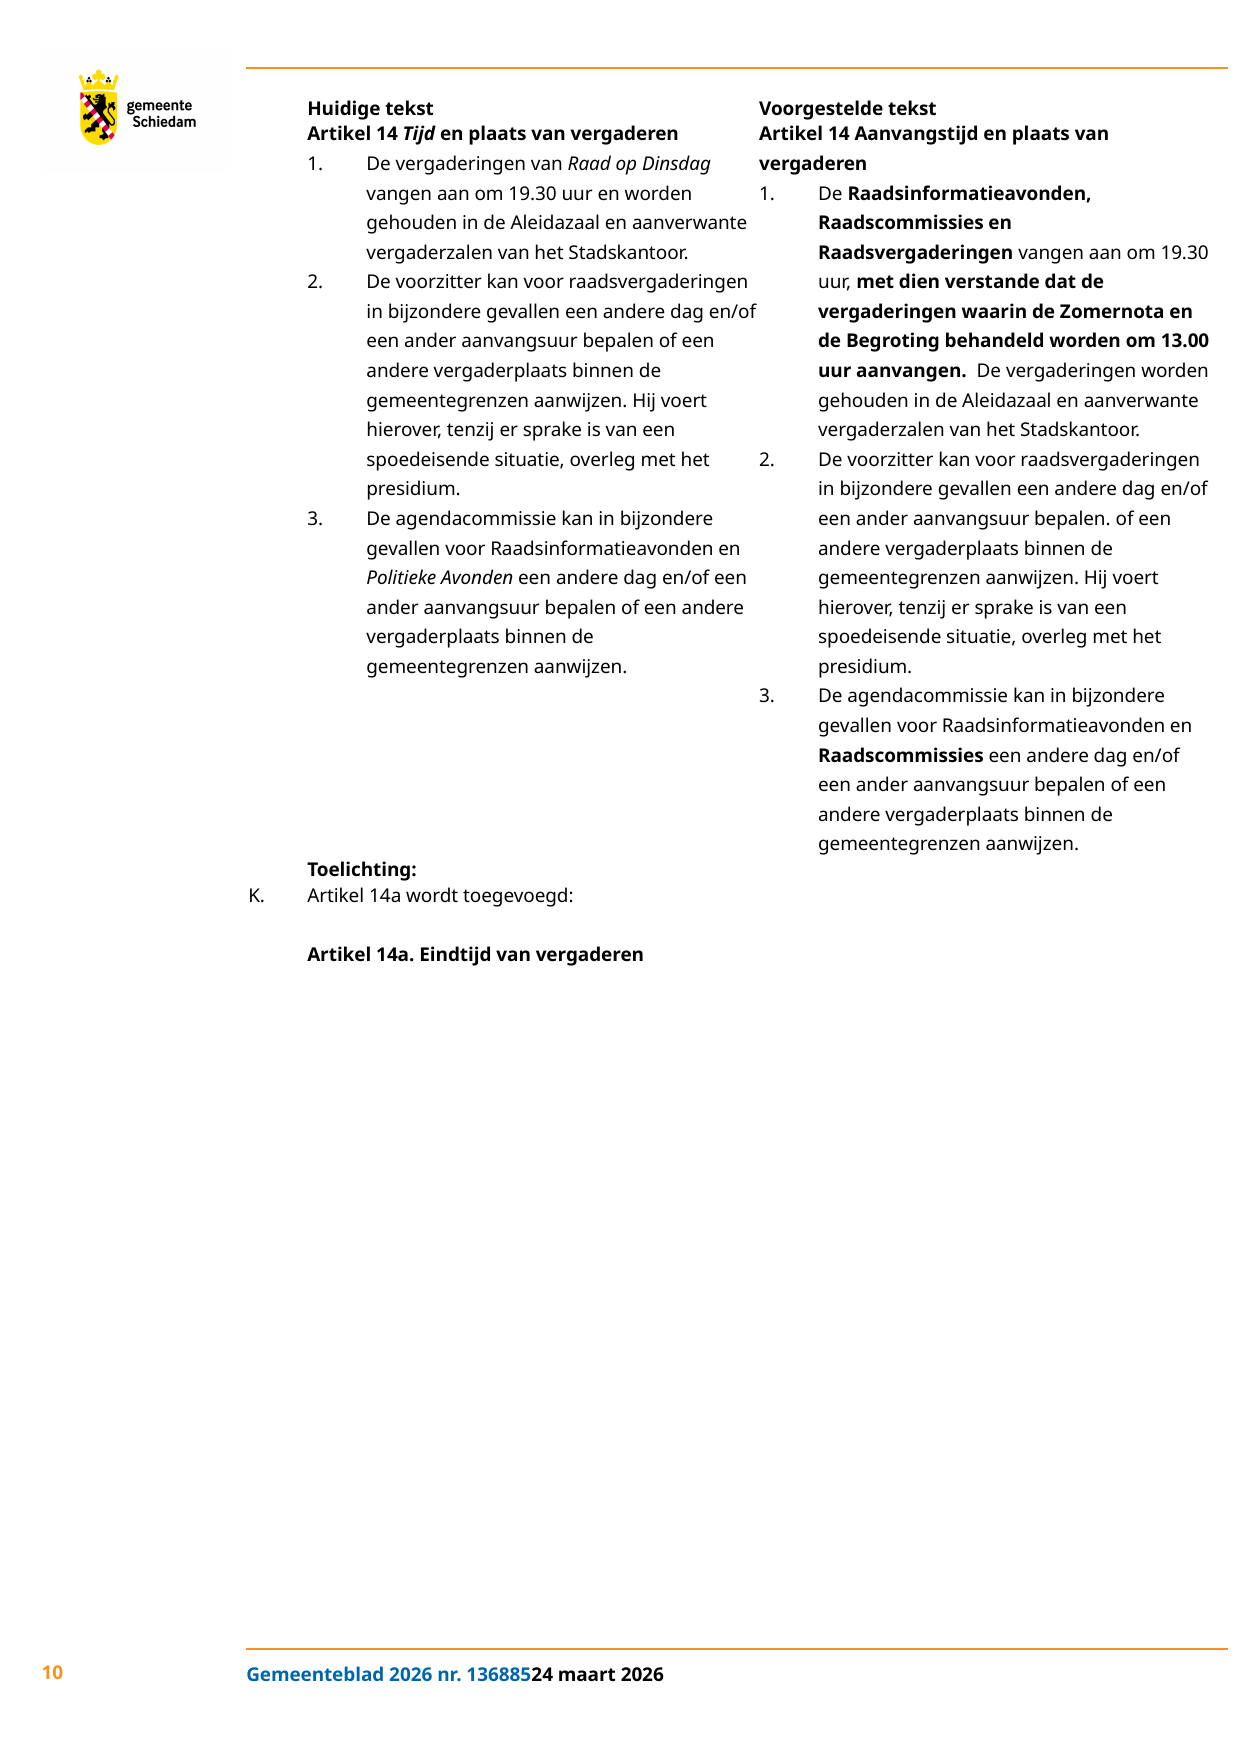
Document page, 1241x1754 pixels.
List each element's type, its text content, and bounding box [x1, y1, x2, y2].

table_cell Toelichting: [307, 856, 1211, 882]
picture [41, 47, 231, 172]
table_cell Artikel 14 Aanvangstijd en plaats van vergaderen De Raadsinformatieavonden, Raadscommissies en Raadsvergaderingen vangen aan om 19.30 uur, met dien verstande dat de vergaderingen waarin de Zomernota en de Begroting behandeld worden om 13.00 uur aanvangen. De vergaderingen worden gehouden in de Aleidazaal en aanverwante vergaderzalen van het Stadskantoor. De voorzitter kan voor raadsvergaderingen in bijzondere gevallen een andere dag en/of een ander aanvangsuur bepalen. of een andere vergaderplaats binnen de gemeentegrenzen aanwijzen. Hij voert hierover, tenzij er sprake is van een spoedeisende situatie, overleg met het presidium. De agendacommissie kan in bijzondere gevallen voor Raadsinformatieavonden en Raadscommissies een andere dag en/of een ander aanvangsuur bepalen of een andere vergaderplaats binnen de gemeentegrenzen aanwijzen. [759, 121, 1211, 856]
table_cell Artikel 14 Tijd en plaats van vergaderen De vergaderingen van Raad op Dinsdag vangen aan om 19.30 uur en worden gehouden in de Aleidazaal en aanverwante vergaderzalen van het Stadskantoor. De voorzitter kan voor raadsvergaderingen in bijzondere gevallen een andere dag en/of een ander aanvangsuur bepalen of een andere vergaderplaats binnen de gemeentegrenzen aanwijzen. Hij voert hierover, tenzij er sprake is van een spoedeisende situatie, overleg met het presidium. De agendacommissie kan in bijzondere gevallen voor Raadsinformatieavonden en Politieke Avonden een andere dag en/of een ander aanvangsuur bepalen of een andere vergaderplaats binnen de gemeentegrenzen aanwijzen. [307, 121, 759, 856]
table_header Voorgestelde tekst [759, 95, 1211, 121]
list Artikel 14a wordt toegevoegd: [248, 882, 1152, 908]
list Artikel 14a. Eindtijd van vergaderen [248, 941, 1152, 967]
table_header Huidige tekst [307, 95, 759, 121]
